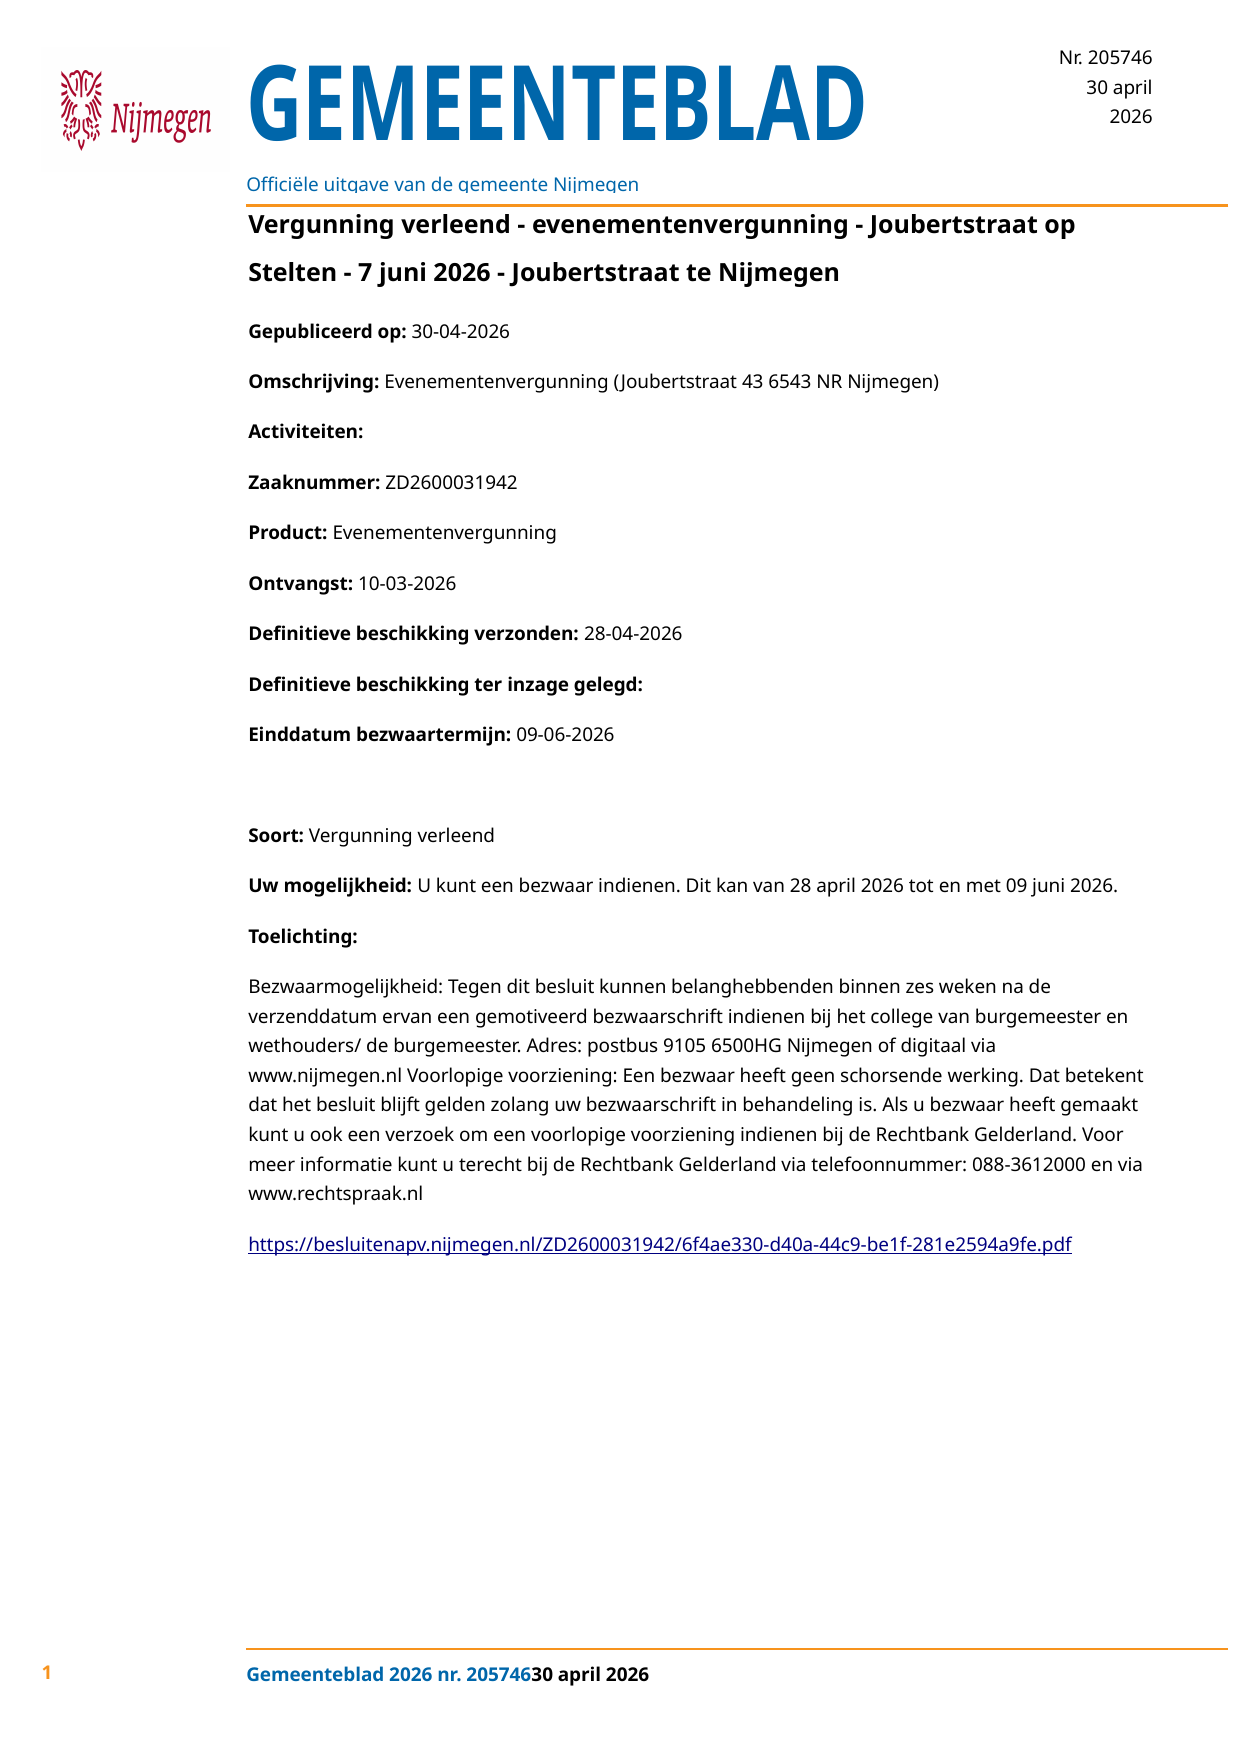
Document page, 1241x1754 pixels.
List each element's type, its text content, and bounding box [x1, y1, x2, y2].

text Product: Evenementenvergunning [248, 519, 1152, 545]
text Definitieve beschikking ter inzage gelegd: [248, 671, 1152, 697]
text Definitieve beschikking verzonden: 28-04-2026 [248, 620, 1152, 646]
text Toelichting: [248, 923, 1152, 949]
picture [41, 47, 231, 172]
text Zaaknummer: ZD2600031942 [248, 469, 1152, 495]
text Gepubliceerd op: 30-04-2026 [248, 318, 1152, 344]
text Vergunning verleend - evenementenvergunning - Joubertstraat op Stelten - 7 juni 2026 - Joubertstraat te Nijmegen [248, 207, 1152, 288]
text Uw mogelijkheid: U kunt een bezwaar indienen. Dit kan van 28 april 2026 tot en met 09 juni 2026. [248, 872, 1152, 898]
text Bezwaarmogelijkheid: Tegen dit besluit kunnen belanghebbenden binnen zes weken na de verzenddatum ervan een gemotiveerd bezwaarschrift indienen bij het college van burgemeester en wethouders/ de burgemeester. Adres: postbus 9105 6500HG Nijmegen of digitaal via www.nijmegen.nl Voorlopige voorziening: Een bezwaar heeft geen schorsende werking. Dat betekent dat het besluit blijft gelden zolang uw bezwaarschrift in behandeling is. Als u bezwaar heeft gemaakt kunt u ook een verzoek om een voorlopige voorziening indienen bij de Rechtbank Gelderland. Voor meer informatie kunt u terecht bij de Rechtbank Gelderland via telefoonnummer: 088-3612000 en via www.rechtspraak.nl [248, 973, 1152, 1206]
text Activiteiten: [248, 419, 1152, 444]
text Omschrijving: Evenementenvergunning (Joubertstraat 43 6543 NR Nijmegen) [248, 368, 1152, 394]
text https://besluitenapv.nijmegen.nl/ZD2600031942/6f4ae330-d40a-44c9-be1f-281e2594a9fe.pdf [248, 1231, 1152, 1257]
text Einddatum bezwaartermijn: 09-06-2026 [248, 721, 1152, 747]
text Soort: Vergunning verleend [248, 822, 1152, 848]
text Ontvangst: 10-03-2026 [248, 570, 1152, 596]
